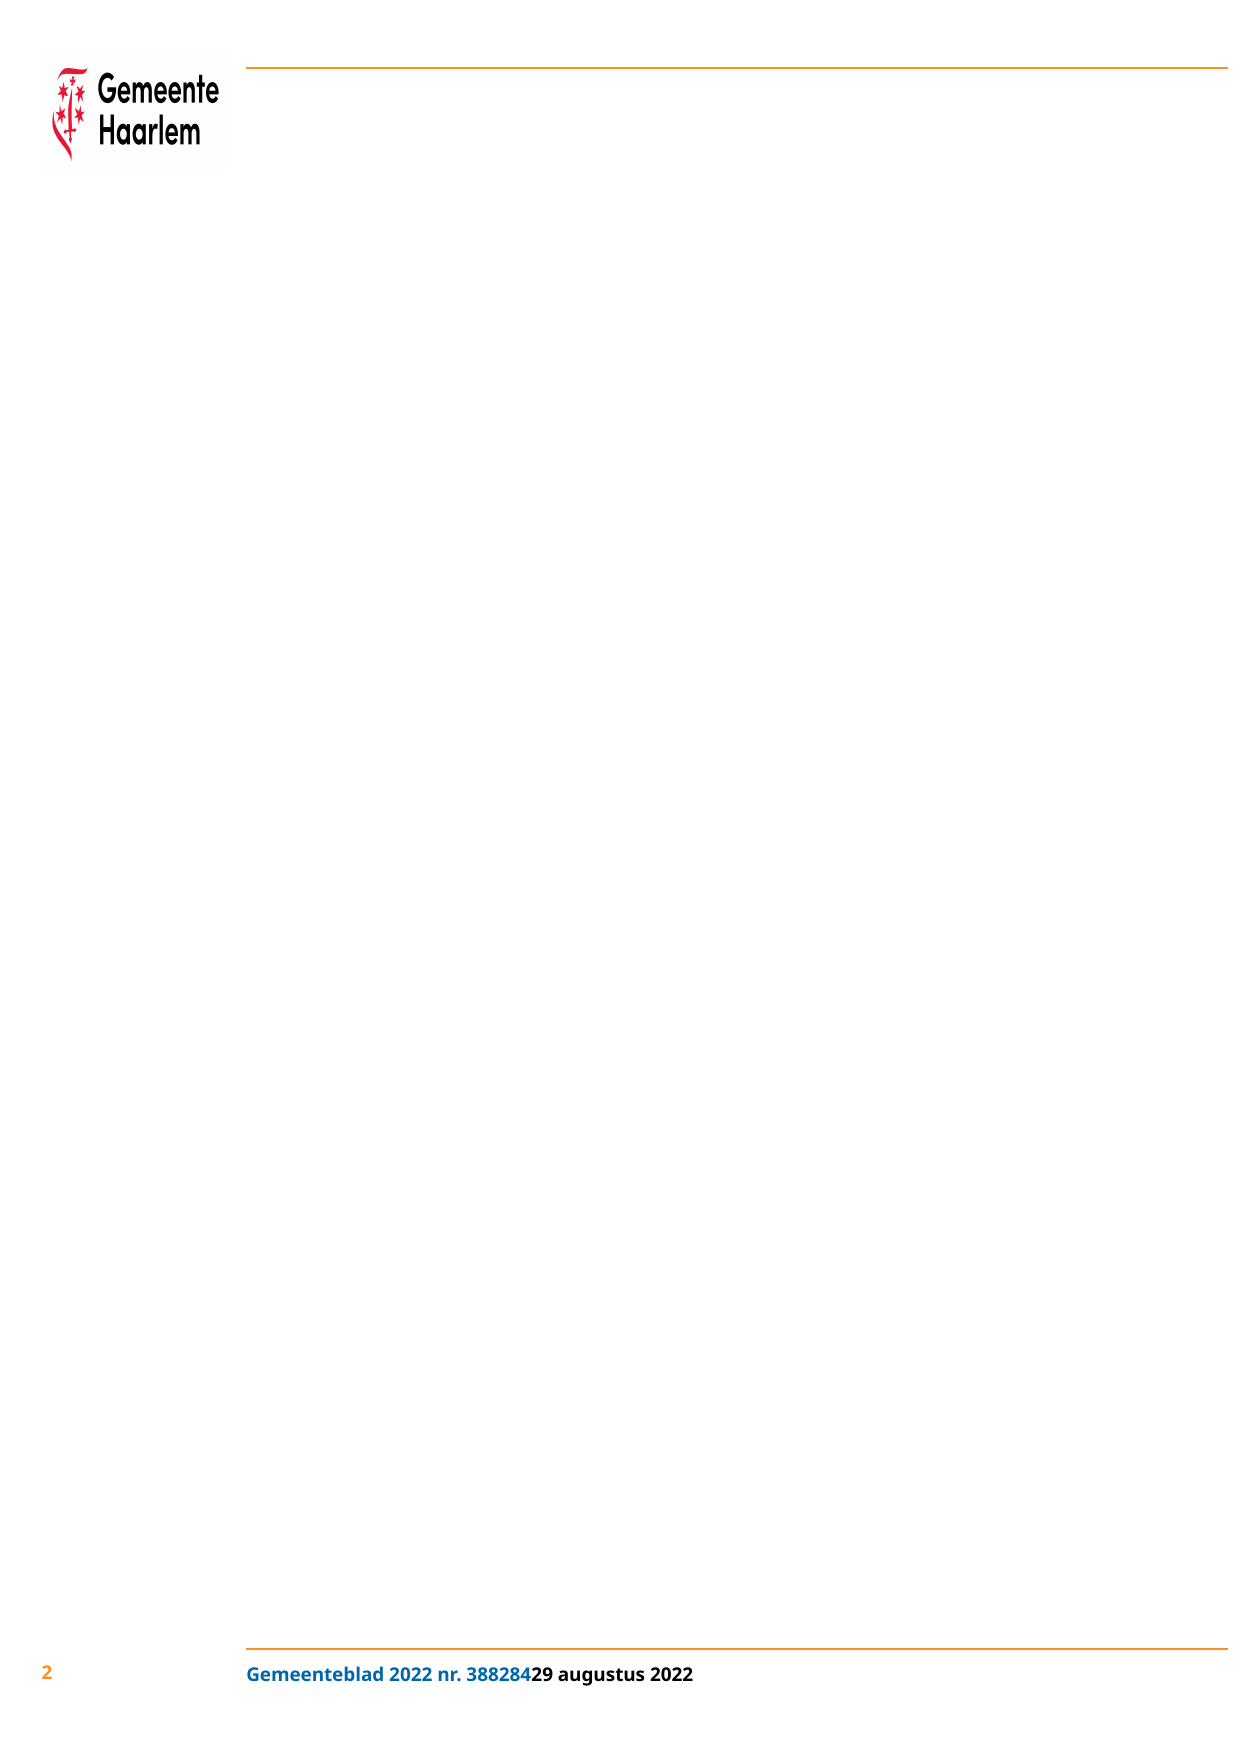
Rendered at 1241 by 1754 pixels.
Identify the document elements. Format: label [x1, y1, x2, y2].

picture [41, 47, 231, 172]
